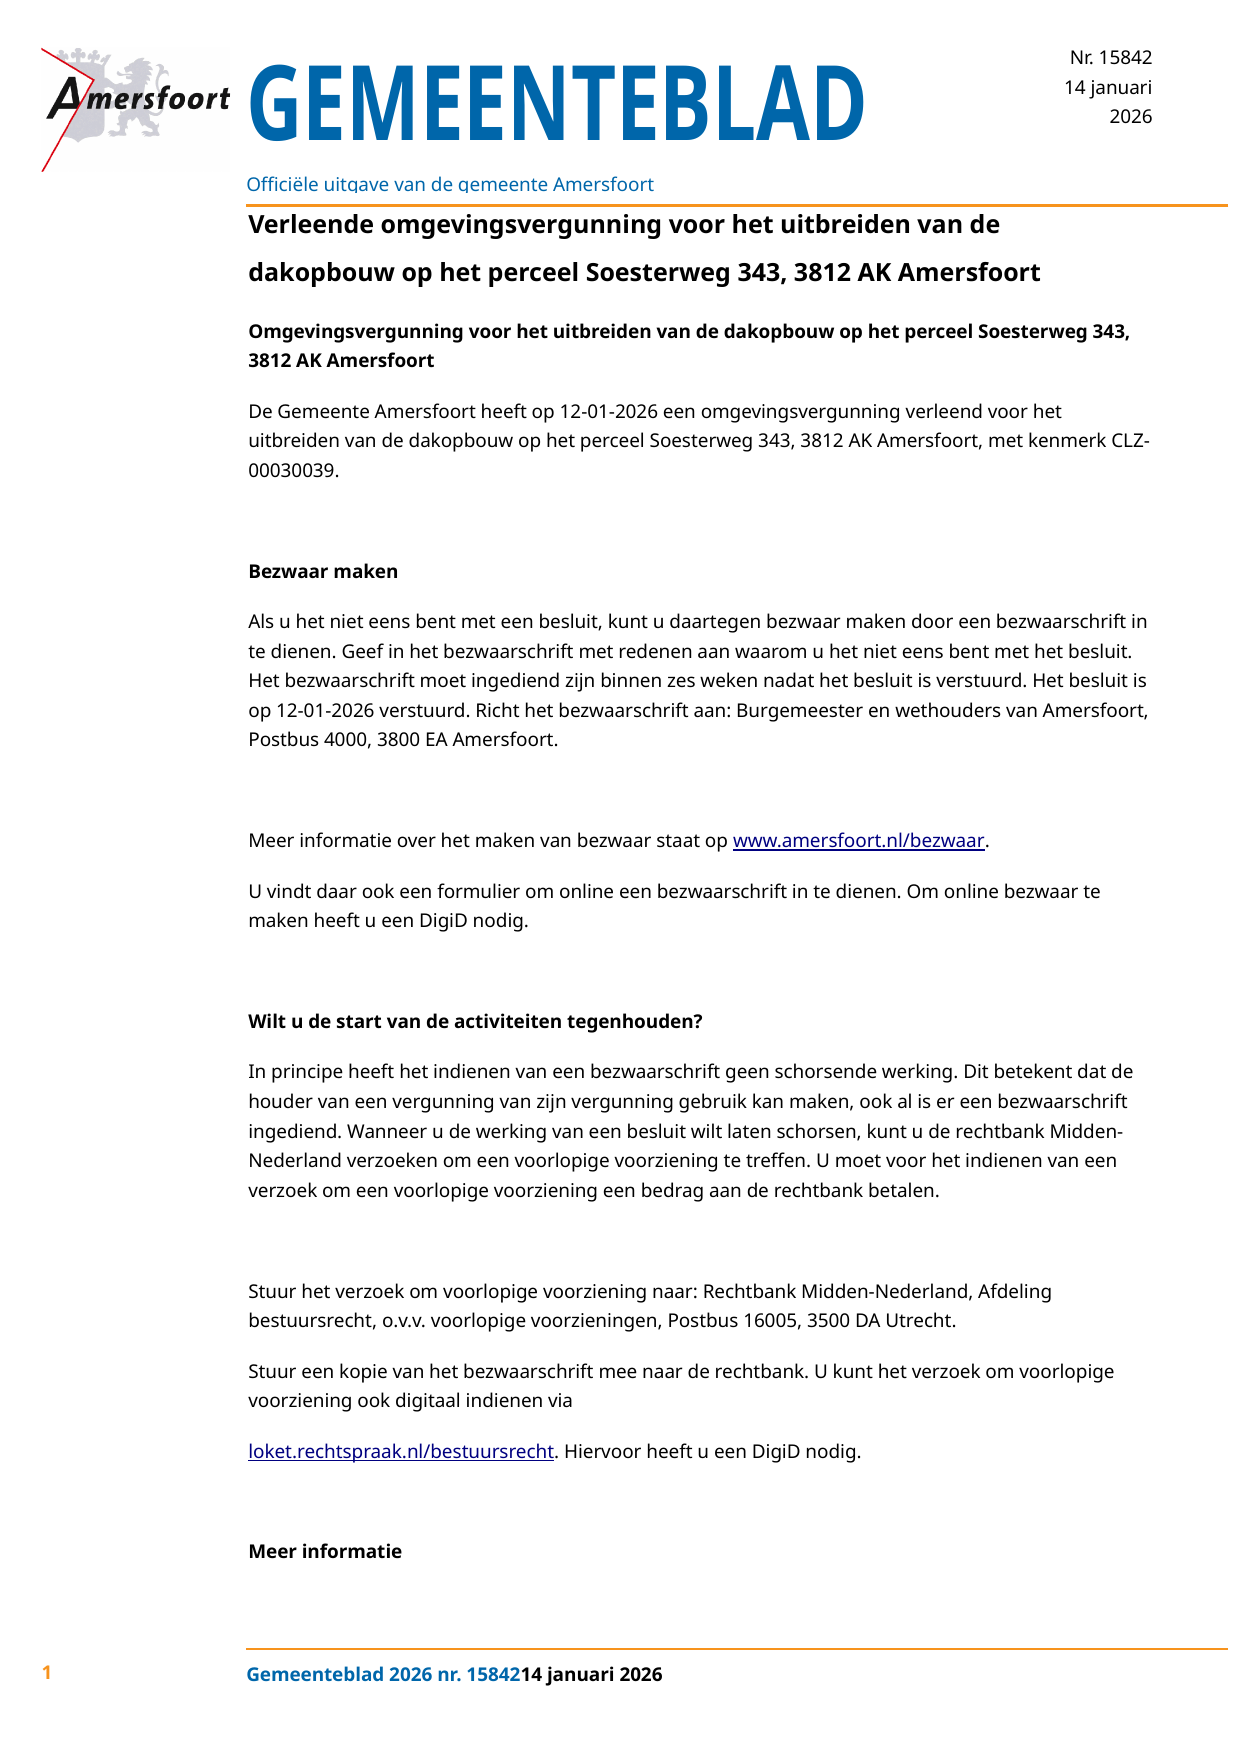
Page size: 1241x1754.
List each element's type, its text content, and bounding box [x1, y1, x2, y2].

text Verleende omgevingsvergunning voor het uitbreiden van de dakopbouw op het perceel Soesterweg 343, 3812 AK Amersfoort [248, 207, 1152, 288]
text U vindt daar ook een formulier om online een bezwaarschrift in te dienen. Om online bezwaar te maken heeft u een DigiD nodig. [248, 878, 1152, 933]
text loket.rechtspraak.nl/bestuursrecht. Hiervoor heeft u een DigiD nodig. [248, 1438, 1152, 1464]
picture [41, 47, 231, 172]
text Stuur het verzoek om voorlopige voorziening naar: Rechtbank Midden-Nederland, Afdeling bestuursrecht, o.v.v. voorlopige voorzieningen, Postbus 16005, 3500 DA Utrecht. [248, 1278, 1152, 1333]
text Meer informatie [248, 1539, 1152, 1564]
text In principe heeft het indienen van een bezwaarschrift geen schorsende werking. Dit betekent dat de houder van een vergunning van zijn vergunning gebruik kan maken, ook al is er een bezwaarschrift ingediend. Wanneer u de werking van een besluit wilt laten schorsen, kunt u de rechtbank Midden-Nederland verzoeken om een voorlopige voorziening te treffen. U moet voor het indienen van een verzoek om een voorlopige voorziening een bedrag aan de rechtbank betalen. [248, 1059, 1152, 1203]
text Meer informatie over het maken van bezwaar staat op www.amersfoort.nl/bezwaar. [248, 827, 1152, 853]
text Wilt u de start van de activiteiten tegenhouden? [248, 1008, 1152, 1034]
text Als u het niet eens bent met een besluit, kunt u daartegen bezwaar maken door een bezwaarschrift in te dienen. Geef in het bezwaarschrift met redenen aan waarom u het niet eens bent met het besluit. Het bezwaarschrift moet ingediend zijn binnen zes weken nadat het besluit is verstuurd. Het besluit is op 12-01-2026 verstuurd. Richt het bezwaarschrift aan: Burgemeester en wethouders van Amersfoort, Postbus 4000, 3800 EA Amersfoort. [248, 608, 1152, 752]
text Bezwaar maken [248, 558, 1152, 584]
text Omgevingsvergunning voor het uitbreiden van de dakopbouw op het perceel Soesterweg 343, 3812 AK Amersfoort [248, 318, 1152, 373]
text Stuur een kopie van het bezwaarschrift mee naar de rechtbank. U kunt het verzoek om voorlopige voorziening ook digitaal indienen via [248, 1358, 1152, 1413]
text De Gemeente Amersfoort heeft op 12-01-2026 een omgevingsvergunning verleend voor het uitbreiden van de dakopbouw op het perceel Soesterweg 343, 3812 AK Amersfoort, met kenmerk CLZ-00030039. [248, 398, 1152, 483]
